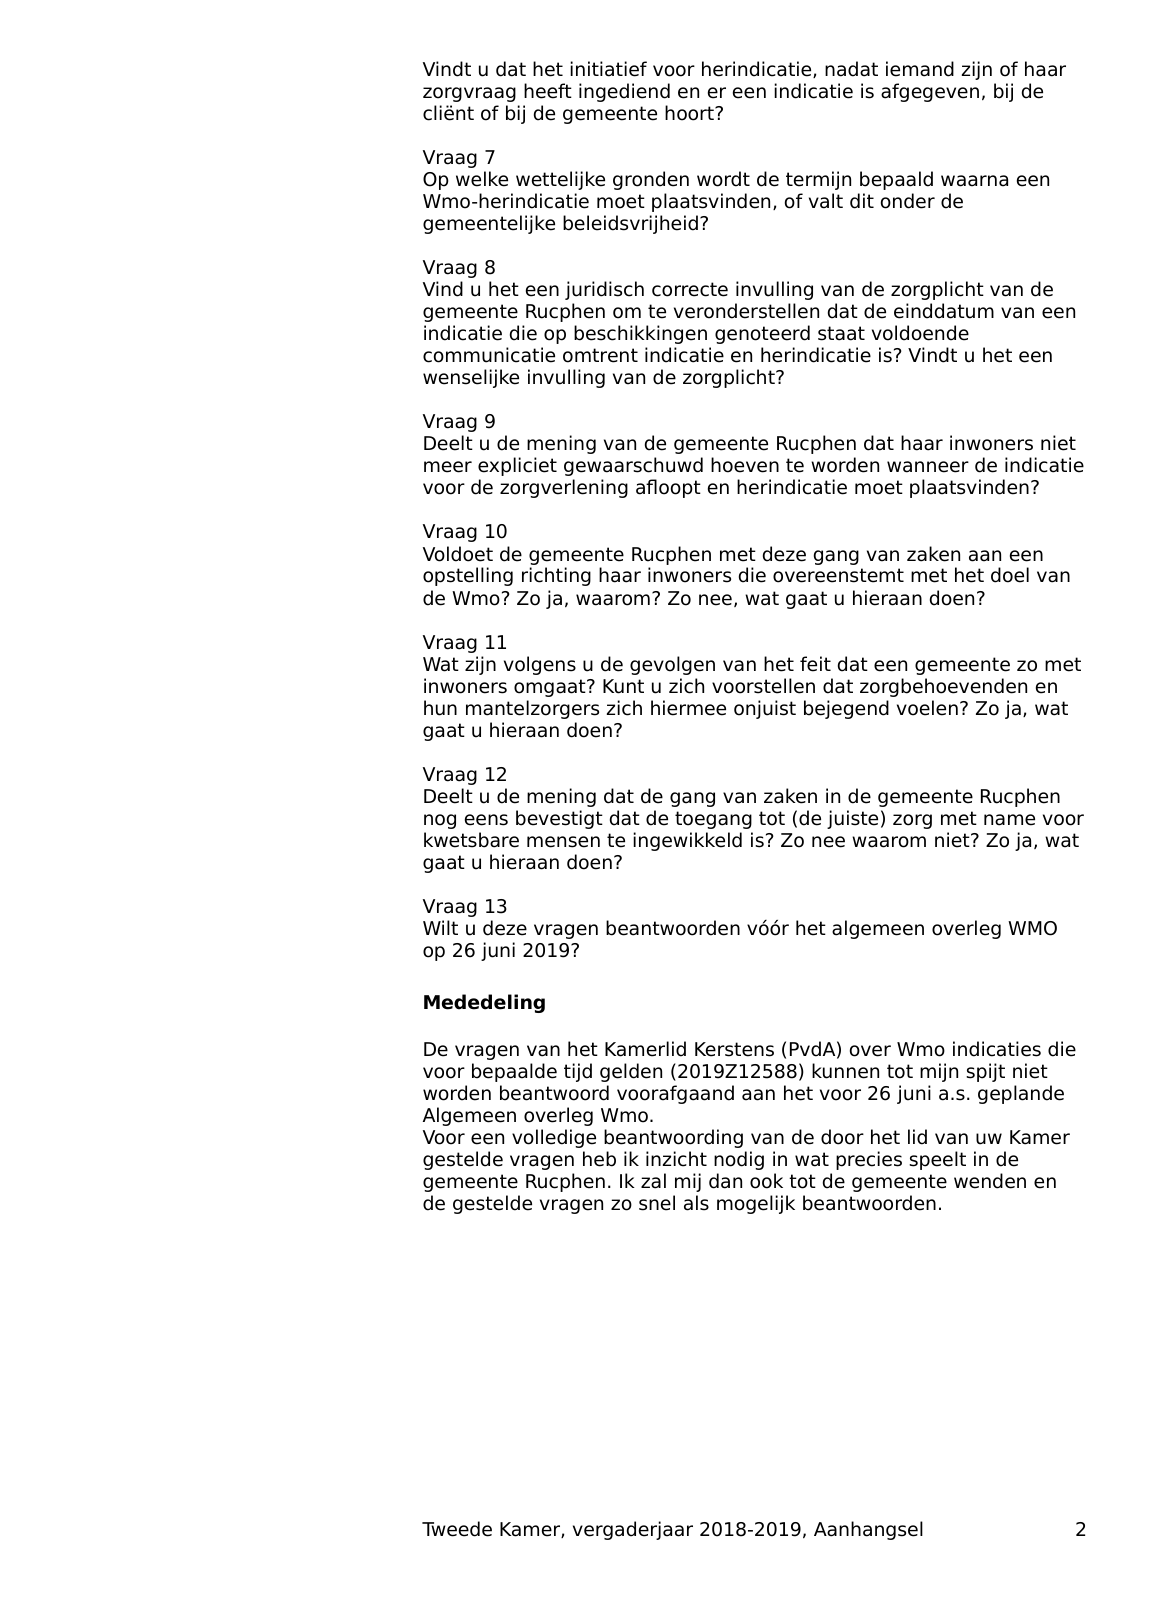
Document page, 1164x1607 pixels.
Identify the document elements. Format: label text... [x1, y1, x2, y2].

text Vraag 10 [422, 521, 1087, 543]
text Vraag 8 [422, 257, 1087, 279]
text Vraag 11 [422, 632, 1087, 653]
text Deelt u de mening van de gemeente Rucphen dat haar inwoners niet meer expliciet gewaarschuwd hoeven te worden wanneer de indicatie voor de zorgverlening afloopt en herindicatie moet plaatsvinden? [422, 433, 1087, 499]
text Vindt u dat het initiatief voor herindicatie, nadat iemand zijn of haar zorgvraag heeft ingediend en er een indicatie is afgegeven, bij de cliënt of bij de gemeente hoort? [422, 59, 1087, 125]
text Wat zijn volgens u de gevolgen van het feit dat een gemeente zo met inwoners omgaat? Kunt u zich voorstellen dat zorgbehoevenden en hun mantelzorgers zich hiermee onjuist bejegend voelen? Zo ja, wat gaat u hieraan doen? [422, 653, 1087, 741]
text Op welke wettelijke gronden wordt de termijn bepaald waarna een Wmo-herindicatie moet plaatsvinden, of valt dit onder de gemeentelijke beleidsvrijheid? [422, 169, 1087, 235]
text Wilt u deze vragen beantwoorden vóór het algemeen overleg WMO op 26 juni 2019? [422, 918, 1087, 962]
text Voldoet de gemeente Rucphen met deze gang van zaken aan een opstelling richting haar inwoners die overeenstemt met het doel van de Wmo? Zo ja, waarom? Zo nee, wat gaat u hieraan doen? [422, 543, 1087, 609]
text Vraag 9 [422, 411, 1087, 433]
text Deelt u de mening dat de gang van zaken in de gemeente Rucphen nog eens bevestigt dat de toegang tot (de juiste) zorg met name voor kwetsbare mensen te ingewikkeld is? Zo nee waarom niet? Zo ja, wat gaat u hieraan doen? [422, 786, 1087, 873]
text Voor een volledige beantwoording van de door het lid van uw Kamer gestelde vragen heb ik inzicht nodig in wat precies speelt in de gemeente Rucphen. Ik zal mij dan ook tot de gemeente wenden en de gestelde vragen zo snel als mogelijk beantwoorden. [422, 1127, 1087, 1214]
subtitle Mededeling [422, 992, 1087, 1014]
text Vraag 12 [422, 764, 1087, 786]
text Vraag 13 [422, 896, 1087, 918]
text De vragen van het Kamerlid Kerstens (PvdA) over Wmo indicaties die voor bepaalde tijd gelden (2019Z12588) kunnen tot mijn spijt niet worden beantwoord voorafgaand aan het voor 26 juni a.s. geplande Algemeen overleg Wmo. [422, 1039, 1087, 1127]
text Vind u het een juridisch correcte invulling van de zorgplicht van de gemeente Rucphen om te veronderstellen dat de einddatum van een indicatie die op beschikkingen genoteerd staat voldoende communicatie omtrent indicatie en herindicatie is? Vindt u het een wenselijke invulling van de zorgplicht? [422, 279, 1087, 389]
text Vraag 7 [422, 147, 1087, 169]
